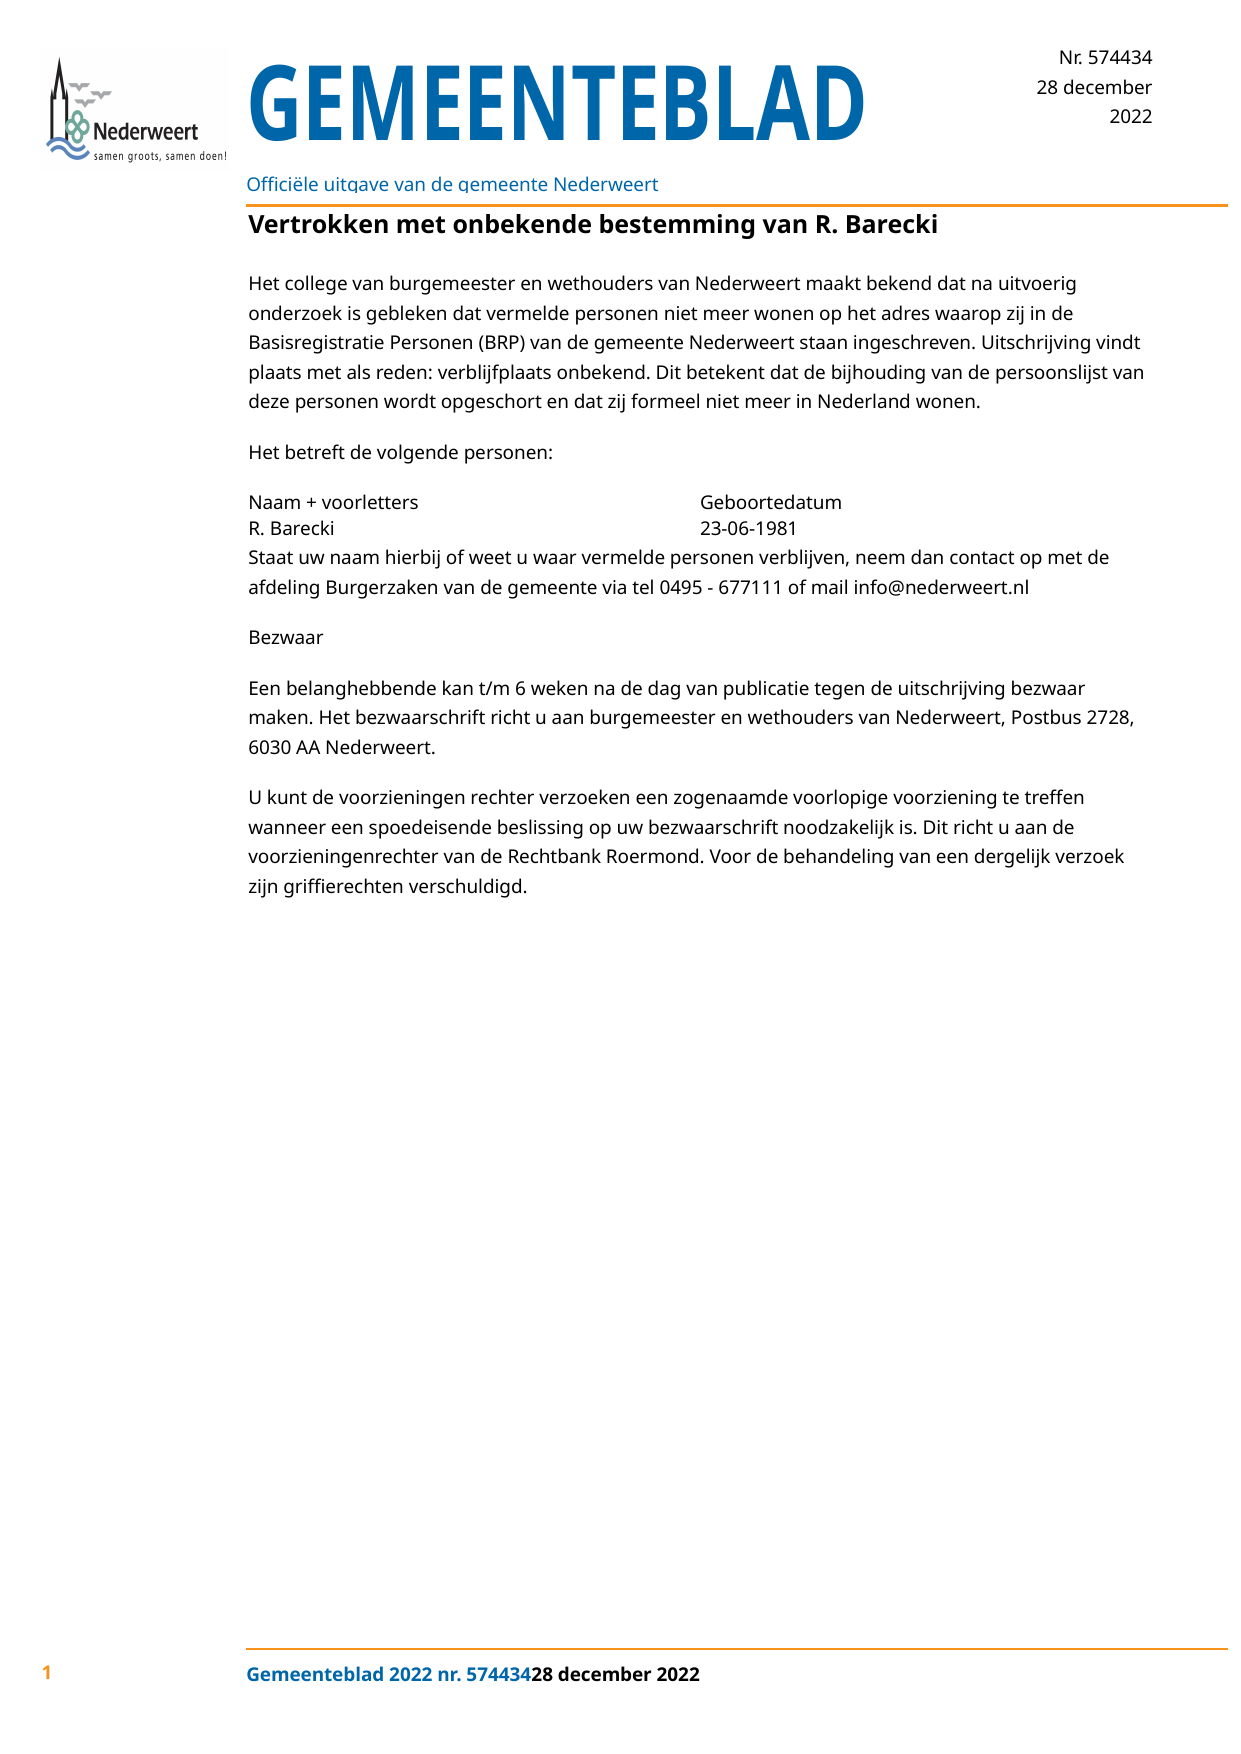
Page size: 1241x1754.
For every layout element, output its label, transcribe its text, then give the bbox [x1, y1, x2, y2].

text U kunt de voorzieningen rechter verzoeken een zogenaamde voorlopige voorziening te treffen wanneer een spoedeisende beslissing op uw bezwaarschrift noodzakelijk is. Dit richt u aan de voorzieningenrechter van de Rechtbank Roermond. Voor de behandeling van een dergelijk verzoek zijn griffierechten verschuldigd. [248, 784, 1152, 899]
text Vertrokken met onbekende bestemming van R. Barecki [248, 207, 1152, 241]
text Het college van burgemeester en wethouders van Nederweert maakt bekend dat na uitvoerig onderzoek is gebleken dat vermelde personen niet meer wonen op het adres waarop zij in de Basisregistratie Personen (BRP) van de gemeente Nederweert staan ingeschreven. Uitschrijving vindt plaats met als reden: verblijfplaats onbekend. Dit betekent dat de bijhouding van de persoonslijst van deze personen wordt opgeschort en dat zij formeel niet meer in Nederland wonen. [248, 270, 1152, 414]
text Het betreft de volgende personen: [248, 439, 1152, 465]
text Een belanghebbende kan t/m 6 weken na de dag van publicatie tegen de uitschrijving bezwaar maken. Het bezwaarschrift richt u aan burgemeester en wethouders van Nederweert, Postbus 2728, 6030 AA Nederweert. [248, 675, 1152, 759]
text Bezwaar [248, 624, 1152, 650]
table_cell 23-06-1981 [700, 515, 1152, 541]
table_cell R. Barecki [248, 515, 700, 541]
table_header Naam + voorletters [248, 490, 700, 515]
text Staat uw naam hierbij of weet u waar vermelde personen verblijven, neem dan contact op met de afdeling Burgerzaken van de gemeente via tel 0495 - 677111 of mail info@nederweert.nl [248, 544, 1152, 599]
picture [41, 47, 231, 172]
table_header Geboortedatum [700, 490, 1152, 515]
